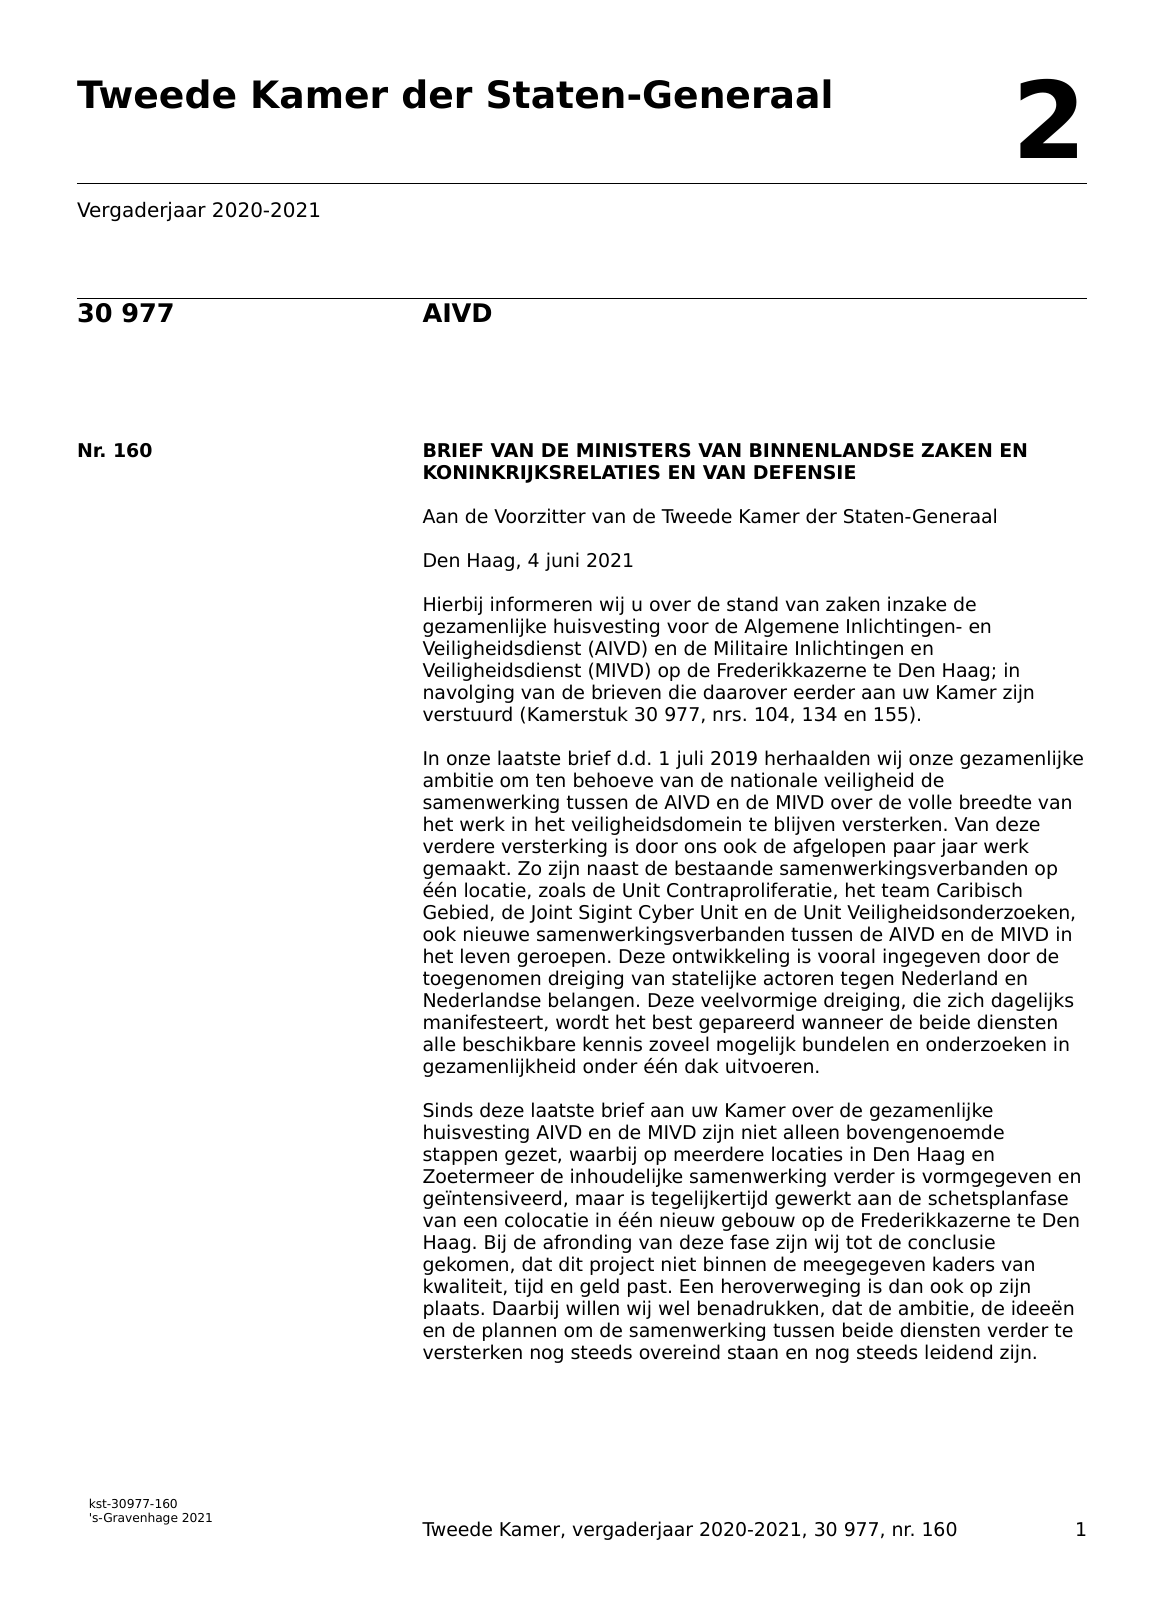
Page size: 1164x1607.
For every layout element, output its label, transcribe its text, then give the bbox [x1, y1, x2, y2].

table_cell Vergaderjaar 2020-2021 [77, 184, 1087, 298]
subtitle 30 977 AIVD [77, 299, 1087, 329]
text In onze laatste brief d.d. 1 juli 2019 herhaalden wij onze gezamenlijke ambitie om ten behoeve van de nationale veiligheid de samenwerking tussen de AIVD en de MIVD over de volle breedte van het werk in het veiligheidsdomein te blijven versterken. Van deze verdere versterking is door ons ook de afgelopen paar jaar werk gemaakt. Zo zijn naast de bestaande samenwerkingsverbanden op één locatie, zoals de Unit Contraproliferatie, het team Caribisch Gebied, de Joint Sigint Cyber Unit en de Unit Veiligheidsonderzoeken, ook nieuwe samenwerkingsverbanden tussen de AIVD en de MIVD in het leven geroepen. Deze ontwikkeling is vooral ingegeven door de toegenomen dreiging van statelijke actoren tegen Nederland en Nederlandse belangen. Deze veelvormige dreiging, die zich dagelijks manifesteert, wordt het best gepareerd wanneer de beide diensten alle beschikbare kennis zoveel mogelijk bundelen en onderzoeken in gezamenlijkheid onder één dak uitvoeren. [422, 748, 1087, 1078]
text 's-Gravenhage 2021 [88, 1511, 323, 1525]
text kst-30977-160 [88, 1497, 323, 1511]
text Sinds deze laatste brief aan uw Kamer over de gezamenlijke huisvesting AIVD en de MIVD zijn niet alleen bovengenoemde stappen gezet, waarbij op meerdere locaties in Den Haag en Zoetermeer de inhoudelijke samenwerking verder is vormgegeven en geïntensiveerd, maar is tegelijkertijd gewerkt aan de schetsplanfase van een colocatie in één nieuw gebouw op de Frederikkazerne te Den Haag. Bij de afronding van deze fase zijn wij tot de conclusie gekomen, dat dit project niet binnen de meegegeven kaders van kwaliteit, tijd en geld past. Een heroverweging is dan ook op zijn plaats. Daarbij willen wij wel benadrukken, dat de ambitie, de ideeën en de plannen om de samenwerking tussen beide diensten verder te versterken nog steeds overeind staan en nog steeds leidend zijn. [422, 1100, 1087, 1364]
table_header 2 [886, 59, 1087, 183]
text Aan de Voorzitter van de Tweede Kamer der Staten-Generaal [422, 506, 1087, 528]
text Den Haag, 4 juni 2021 [422, 550, 1087, 572]
subtitle Nr. 160 BRIEF VAN DE MINISTERS VAN BINNENLANDSE ZAKEN EN KONINKRIJKSRELATIES EN VAN DEFENSIE [77, 440, 1087, 484]
table_header Tweede Kamer der Staten-Generaal [77, 59, 886, 183]
text Hierbij informeren wij u over de stand van zaken inzake de gezamenlijke huisvesting voor de Algemene Inlichtingen- en Veiligheidsdienst (AIVD) en de Militaire Inlichtingen en Veiligheidsdienst (MIVD) op de Frederikkazerne te Den Haag; in navolging van de brieven die daarover eerder aan uw Kamer zijn verstuurd (Kamerstuk 30 977, nrs. 104, 134 en 155). [422, 594, 1087, 726]
